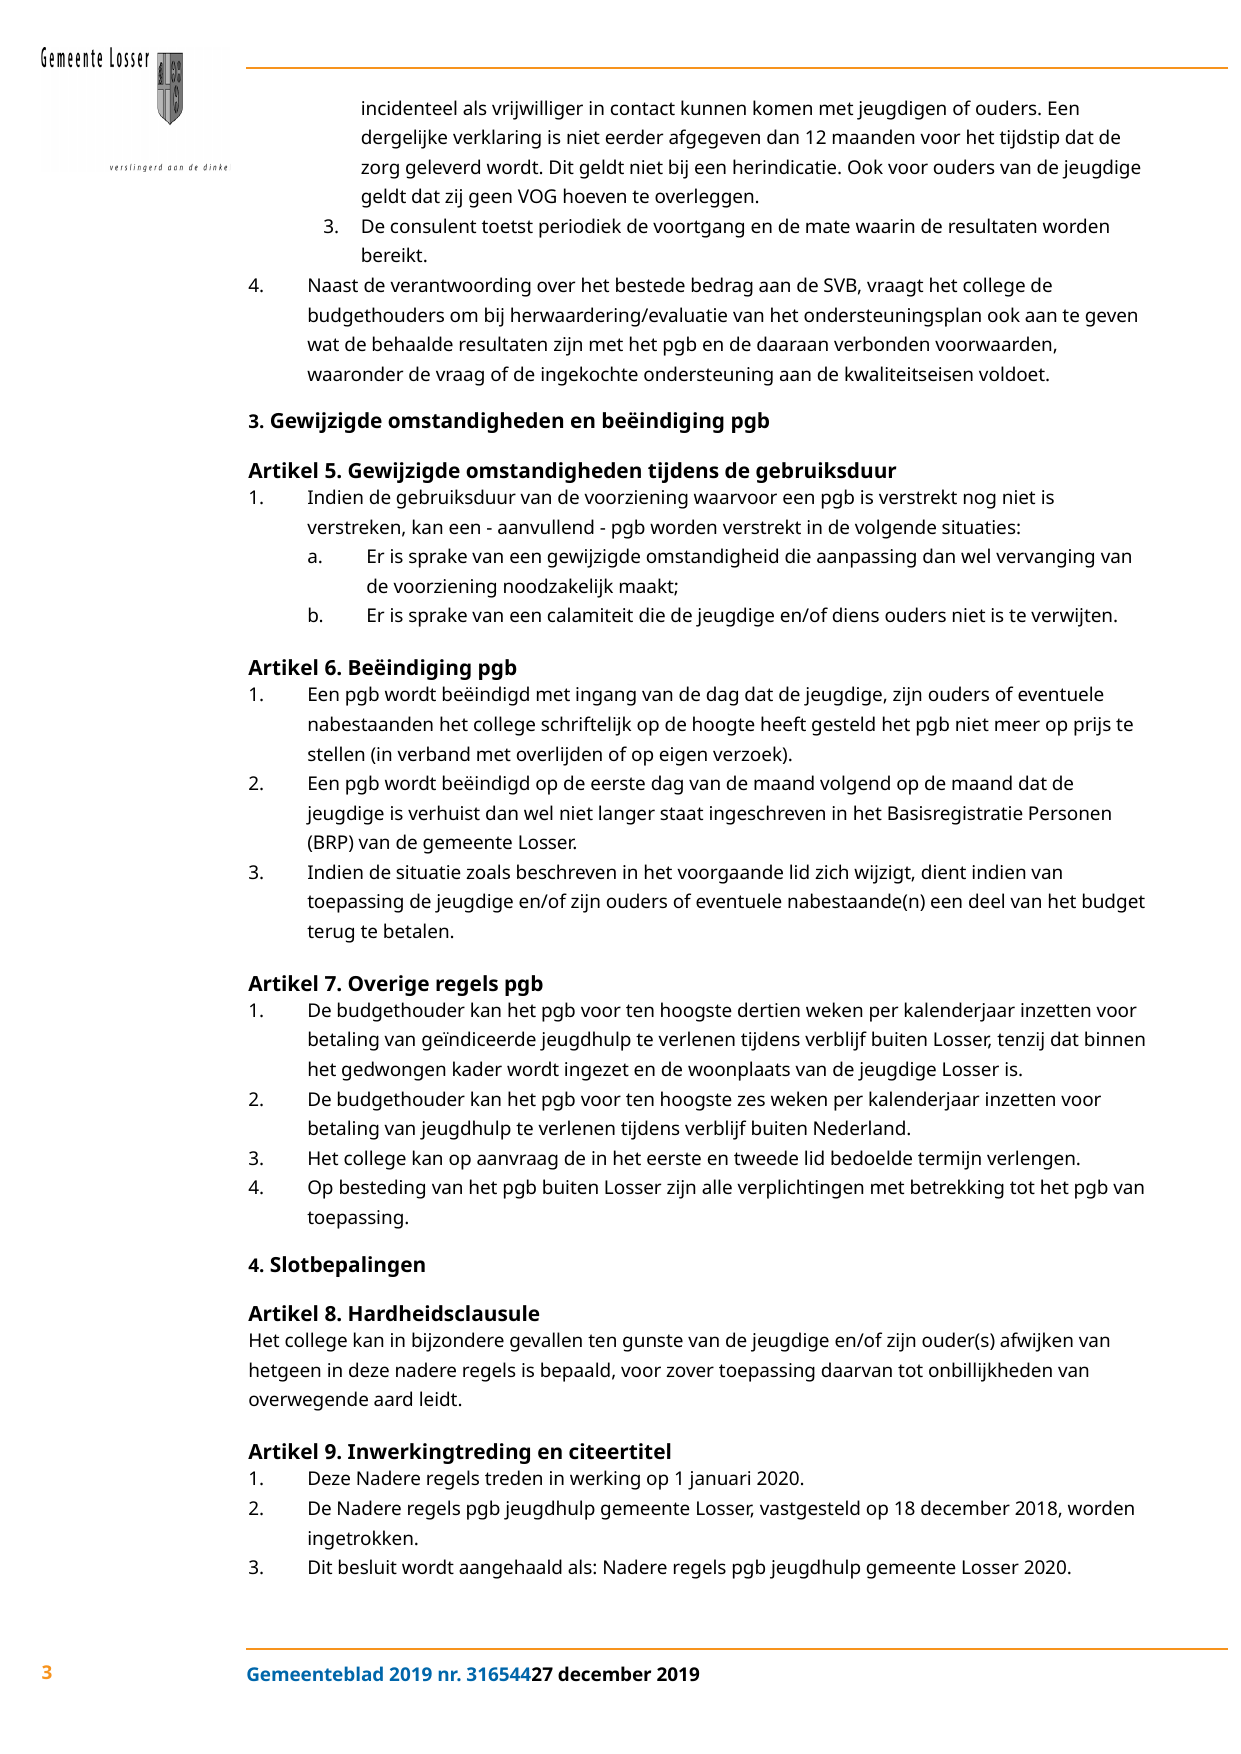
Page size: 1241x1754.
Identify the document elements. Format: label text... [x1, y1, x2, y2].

picture [41, 47, 231, 172]
list Een pgb wordt beëindigd op de eerste dag van de maand volgend op de maand dat de jeugdige is verhuist dan wel niet langer staat ingeschreven in het Basisregistratie Personen (BRP) van de gemeente Losser. [248, 770, 1152, 855]
text Artikel 7. Overige regels pgb [248, 969, 1152, 997]
list Indien de gebruiksduur van de voorziening waarvoor een pgb is verstrekt nog niet is verstreken, kan een - aanvullend - pgb worden verstrekt in de volgende situaties: [248, 484, 1152, 540]
list Indien de situatie zoals beschreven in het voorgaande lid zich wijzigt, dient indien van toepassing de jeugdige en/of zijn ouders of eventuele nabestaande(n) een deel van het budget terug te betalen. [248, 859, 1152, 944]
list Er is sprake van een calamiteit die de jeugdige en/of diens ouders niet is te verwijten. [307, 603, 1152, 628]
text Artikel 6. Beëindiging pgb [248, 653, 1152, 682]
list De budgethouder kan het pgb voor ten hoogste dertien weken per kalenderjaar inzetten voor betaling van geïndiceerde jeugdhulp te verlenen tijdens verblijf buiten Losser, tenzij dat binnen het gedwongen kader wordt ingezet en de woonplaats van de jeugdige Losser is. [248, 997, 1152, 1082]
text 3. Gewijzigde omstandigheden en beëindiging pgb [248, 407, 1152, 435]
list Er is sprake van een gewijzigde omstandigheid die aanpassing dan wel vervanging van de voorziening noodzakelijk maakt; [307, 543, 1152, 599]
text Artikel 9. Inwerkingtreding en citeertitel [248, 1437, 1152, 1466]
list Een pgb wordt beëindigd met ingang van de dag dat de jeugdige, zijn ouders of eventuele nabestaanden het college schriftelijk op de hoogte heeft gesteld het pgb niet meer op prijs te stellen (in verband met overlijden of op eigen verzoek). [248, 682, 1152, 766]
list Dit besluit wordt aangehaald als: Nadere regels pgb jeugdhulp gemeente Losser 2020. [248, 1554, 1152, 1580]
text 4. Slotbepalingen [248, 1250, 1152, 1278]
text Artikel 5. Gewijzigde omstandigheden tijdens de gebruiksduur [248, 456, 1152, 484]
list incidenteel als vrijwilliger in contact kunnen komen met jeugdigen of ouders. Een dergelijke verklaring is niet eerder afgegeven dan 12 maanden voor het tijdstip dat de zorg geleverd wordt. Dit geldt niet bij een herindicatie. Ook voor ouders van de jeugdige geldt dat zij geen VOG hoeven te overleggen. [323, 95, 1152, 209]
list Deze Nadere regels treden in werking op 1 januari 2020. [248, 1466, 1152, 1491]
text Artikel 8. Hardheidsclausule [248, 1299, 1152, 1327]
list Het college kan op aanvraag de in het eerste en tweede lid bedoelde termijn verlengen. [248, 1145, 1152, 1171]
list De Nadere regels pgb jeugdhulp gemeente Losser, vastgesteld op 18 december 2018, worden ingetrokken. [248, 1495, 1152, 1550]
list De budgethouder kan het pgb voor ten hoogste zes weken per kalenderjaar inzetten voor betaling van jeugdhulp te verlenen tijdens verblijf buiten Nederland. [248, 1086, 1152, 1141]
text Het college kan in bijzondere gevallen ten gunste van de jeugdige en/of zijn ouder(s) afwijken van hetgeen in deze nadere regels is bepaald, voor zover toepassing daarvan tot onbillijkheden van overwegende aard leidt. [248, 1327, 1152, 1412]
list De consulent toetst periodiek de voortgang en de mate waarin de resultaten worden bereikt. [323, 213, 1152, 268]
list Op besteding van het pgb buiten Losser zijn alle verplichtingen met betrekking tot het pgb van toepassing. [248, 1174, 1152, 1230]
list Naast de verantwoording over het bestede bedrag aan de SVB, vraagt het college de budgethouders om bij herwaardering/evaluatie van het ondersteuningsplan ook aan te geven wat de behaalde resultaten zijn met het pgb en de daaraan verbonden voorwaarden, waaronder de vraag of de ingekochte ondersteuning aan de kwaliteitseisen voldoet. [248, 272, 1152, 387]
